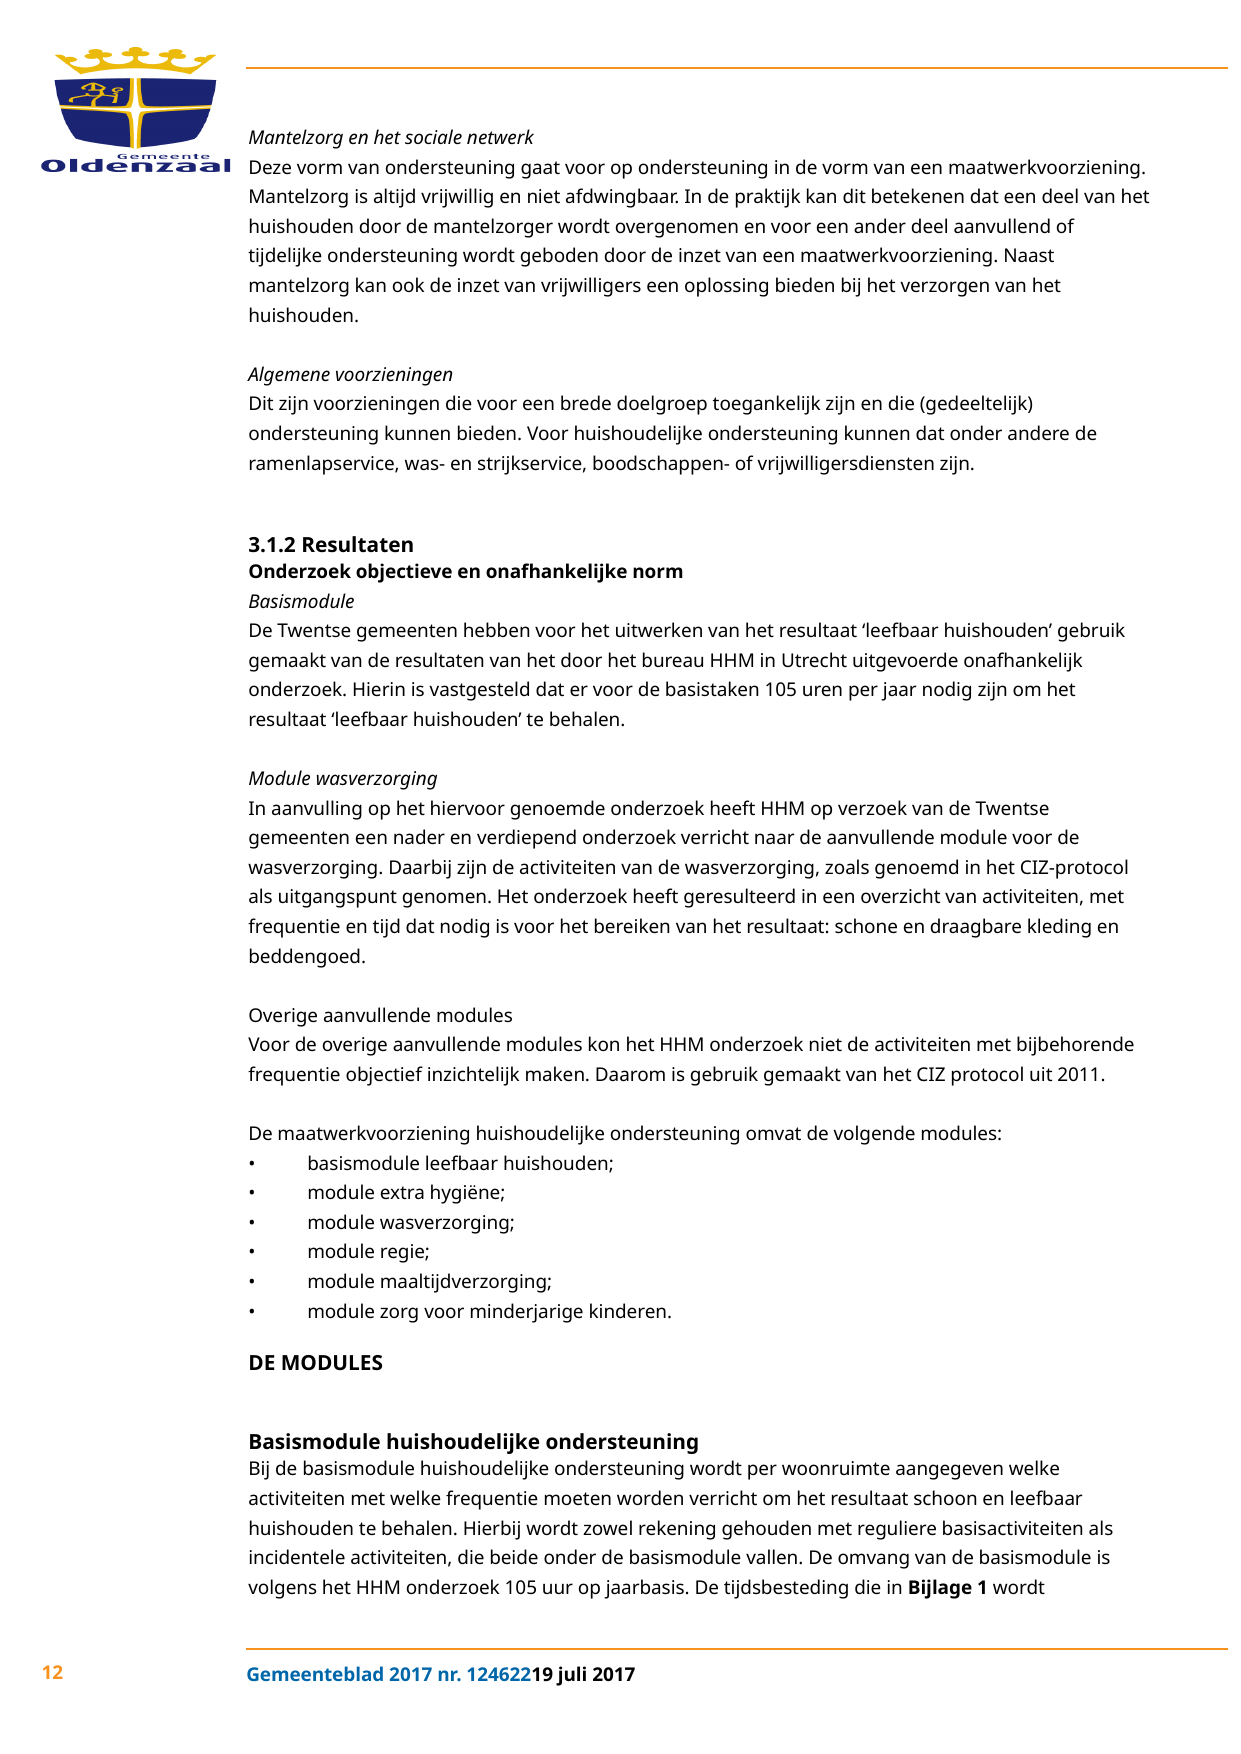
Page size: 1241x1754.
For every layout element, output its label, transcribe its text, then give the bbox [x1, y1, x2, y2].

text Basismodule [248, 588, 1152, 613]
list module extra hygiëne; [248, 1179, 1152, 1205]
text DE MODULES [248, 1348, 1152, 1377]
text De Twentse gemeenten hebben voor het uitwerken van het resultaat ‘leefbaar huishouden’ gebruik gemaakt van de resultaten van het door het bureau HHM in Utrecht uitgevoerde onafhankelijk onderzoek. Hierin is vastgesteld dat er voor de basistaken 105 uren per jaar nodig zijn om het resultaat ‘leefbaar huishouden’ te behalen. [248, 617, 1152, 732]
text Overige aanvullende modules [248, 1002, 1152, 1028]
text Voor de overige aanvullende modules kon het HHM onderzoek niet de activiteiten met bijbehorende frequentie objectief inzichtelijk maken. Daarom is gebruik gemaakt van het CIZ protocol uit 2011. [248, 1032, 1152, 1087]
list module wasverzorging; [248, 1209, 1152, 1235]
text Module wasverzorging [248, 765, 1152, 791]
text Dit zijn voorzieningen die voor een brede doelgroep toegankelijk zijn en die (gedeeltelijk) ondersteuning kunnen bieden. Voor huishoudelijke ondersteuning kunnen dat onder andere de ramenlapservice, was- en strijkservice, boodschappen- of vrijwilligersdiensten zijn. [248, 391, 1152, 476]
text Bij de basismodule huishoudelijke ondersteuning wordt per woonruimte aangegeven welke activiteiten met welke frequentie moeten worden verricht om het resultaat schoon en leefbaar huishouden te behalen. Hierbij wordt zowel rekening gehouden met reguliere basisactiviteiten als incidentele activiteiten, die beide onder de basismodule vallen. De omvang van de basismodule is volgens het HHM onderzoek 105 uur op jaarbasis. De tijdsbesteding die in Bijlage 1 wordt [248, 1456, 1152, 1599]
text 3.1.2 Resultaten [248, 530, 1152, 558]
text De maatwerkvoorziening huishoudelijke ondersteuning omvat de volgende modules: [248, 1120, 1152, 1146]
list module zorg voor minderjarige kinderen. [248, 1298, 1152, 1323]
text Basismodule huishoudelijke ondersteuning [248, 1427, 1152, 1456]
text Deze vorm van ondersteuning gaat voor op ondersteuning in de vorm van een maatwerkvoorziening. Mantelzorg is altijd vrijwillig en niet afdwingbaar. In de praktijk kan dit betekenen dat een deel van het huishouden door de mantelzorger wordt overgenomen en voor een ander deel aanvullend of tijdelijke ondersteuning wordt geboden door de inzet van een maatwerkvoorziening. Naast mantelzorg kan ook de inzet van vrijwilligers een oplossing bieden bij het verzorgen van het huishouden. [248, 154, 1152, 328]
list basismodule leefbaar huishouden; [248, 1150, 1152, 1176]
list module maaltijdverzorging; [248, 1268, 1152, 1294]
text Algemene voorzieningen [248, 361, 1152, 387]
text In aanvulling op het hiervoor genoemde onderzoek heeft HHM op verzoek van de Twentse gemeenten een nader en verdiepend onderzoek verricht naar de aanvullende module voor de wasverzorging. Daarbij zijn de activiteiten van de wasverzorging, zoals genoemd in het CIZ-protocol als uitgangspunt genomen. Het onderzoek heeft geresulteerd in een overzicht van activiteiten, met frequentie en tijd dat nodig is voor het bereiken van het resultaat: schone en draagbare kleding en beddengoed. [248, 795, 1152, 968]
picture [41, 47, 231, 172]
text Onderzoek objectieve en onafhankelijke norm [248, 558, 1152, 584]
list module regie; [248, 1239, 1152, 1264]
text Mantelzorg en het sociale netwerk [248, 124, 1152, 150]
